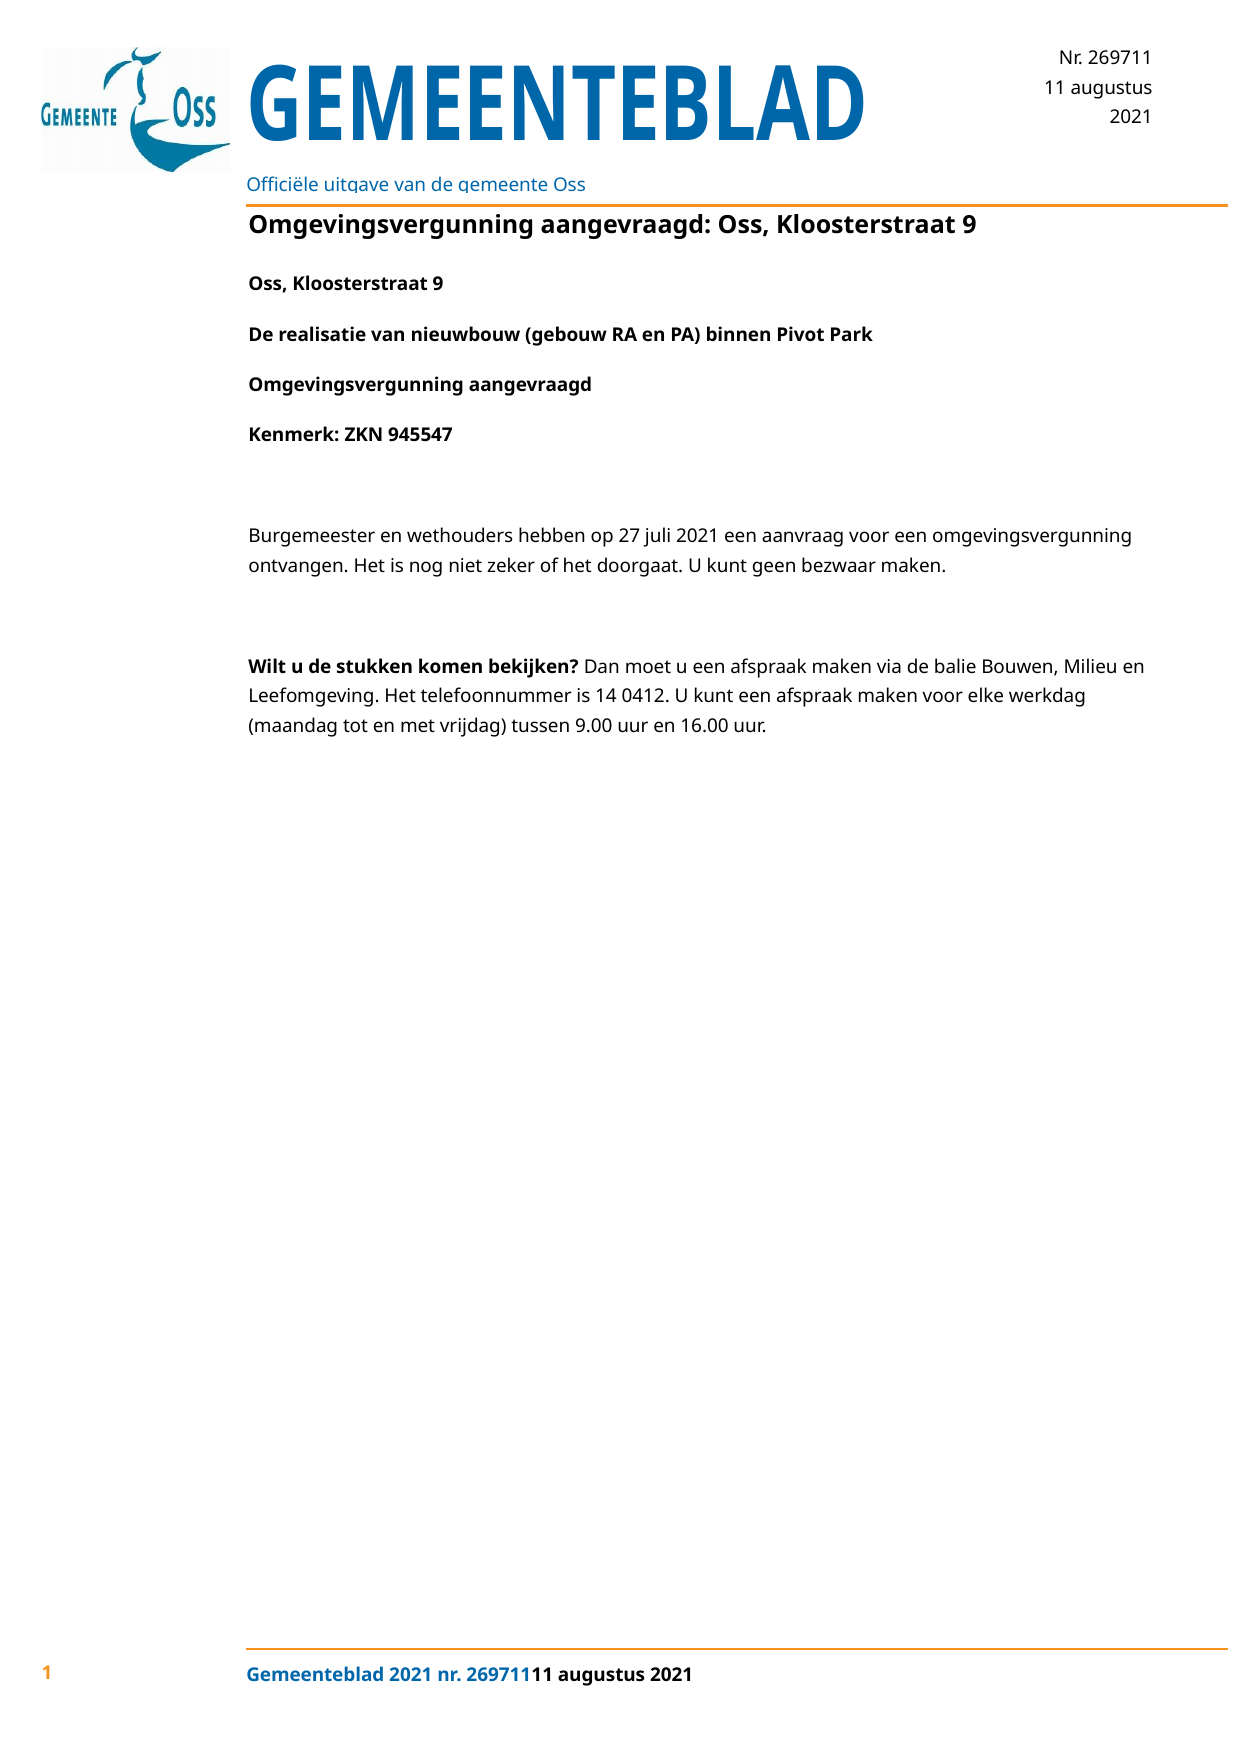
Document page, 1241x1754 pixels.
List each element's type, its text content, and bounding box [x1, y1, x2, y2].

picture [41, 47, 231, 172]
text Omgevingsvergunning aangevraagd [248, 371, 1152, 397]
text Wilt u de stukken komen bekijken? Dan moet u een afspraak maken via de balie Bouwen, Milieu en Leefomgeving. Het telefoonnummer is 14 0412. U kunt een afspraak maken voor elke werkdag (maandag tot en met vrijdag) tussen 9.00 uur en 16.00 uur. [248, 653, 1152, 738]
text Burgemeester en wethouders hebben op 27 juli 2021 een aanvraag voor een omgevingsvergunning ontvangen. Het is nog niet zeker of het doorgaat. U kunt geen bezwaar maken. [248, 522, 1152, 578]
text Omgevingsvergunning aangevraagd: Oss, Kloosterstraat 9 [248, 207, 1152, 241]
text De realisatie van nieuwbouw (gebouw RA en PA) binnen Pivot Park [248, 321, 1152, 346]
text Kenmerk: ZKN 945547 [248, 422, 1152, 447]
text Oss, Kloosterstraat 9 [248, 270, 1152, 296]
